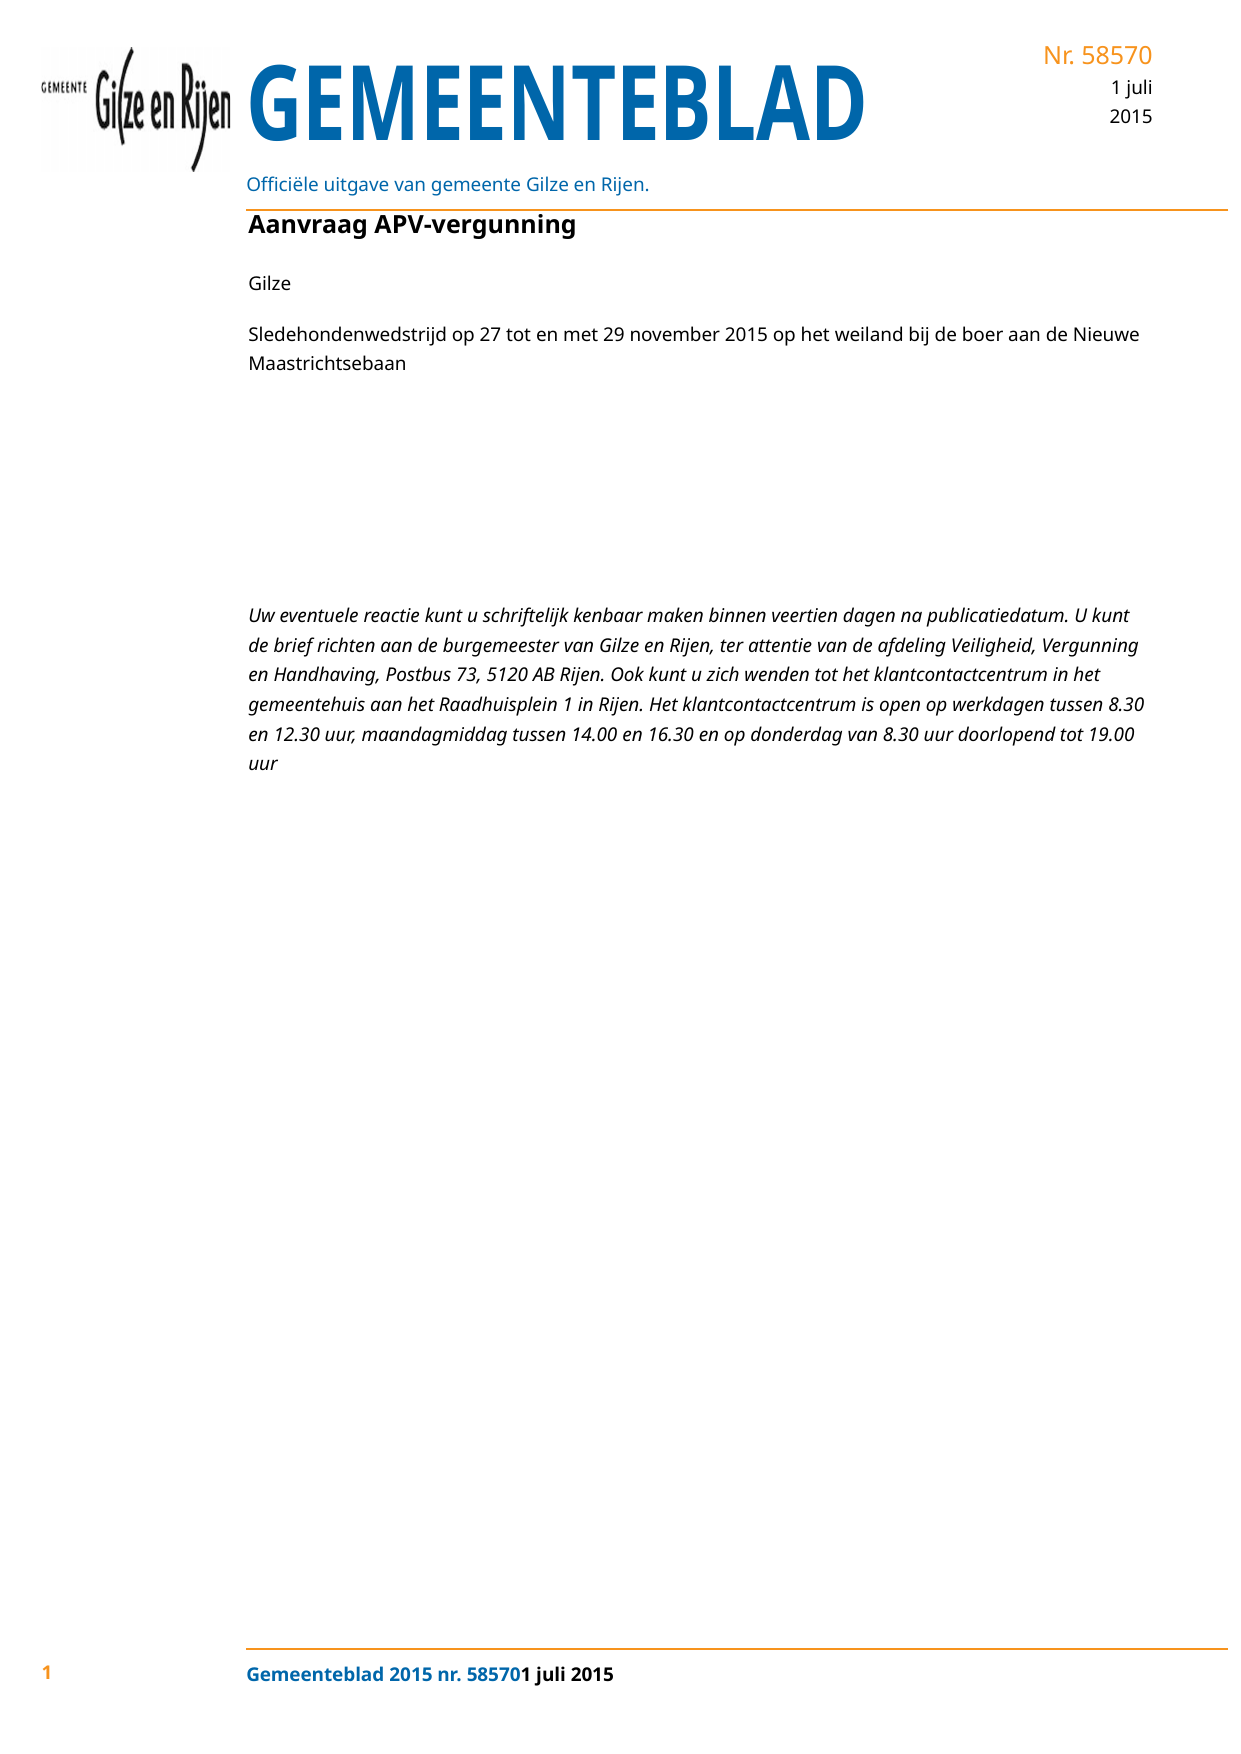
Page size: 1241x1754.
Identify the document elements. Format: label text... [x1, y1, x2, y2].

text Uw eventuele reactie kunt u schriftelijk kenbaar maken binnen veertien dagen na publicatiedatum. U kunt de brief richten aan de burgemeester van Gilze en Rijen, ter attentie van de afdeling Veiligheid, Vergunning en Handhaving, Postbus 73, 5120 AB Rijen. Ook kunt u zich wenden tot het klantcontactcentrum in het gemeentehuis aan het Raadhuisplein 1 in Rijen. Het klantcontactcentrum is open op werkdagen tussen 8.30 en 12.30 uur, maandagmiddag tussen 14.00 en 16.30 en op donderdag van 8.30 uur doorlopend tot 19.00 uur [248, 602, 1152, 776]
picture [41, 47, 231, 172]
text Sledehondenwedstrijd op 27 tot en met 29 november 2015 op het weiland bij de boer aan de Nieuwe Maastrichtsebaan [248, 321, 1152, 376]
text Gilze [248, 270, 1152, 296]
text Aanvraag APV-vergunning [248, 211, 1152, 241]
